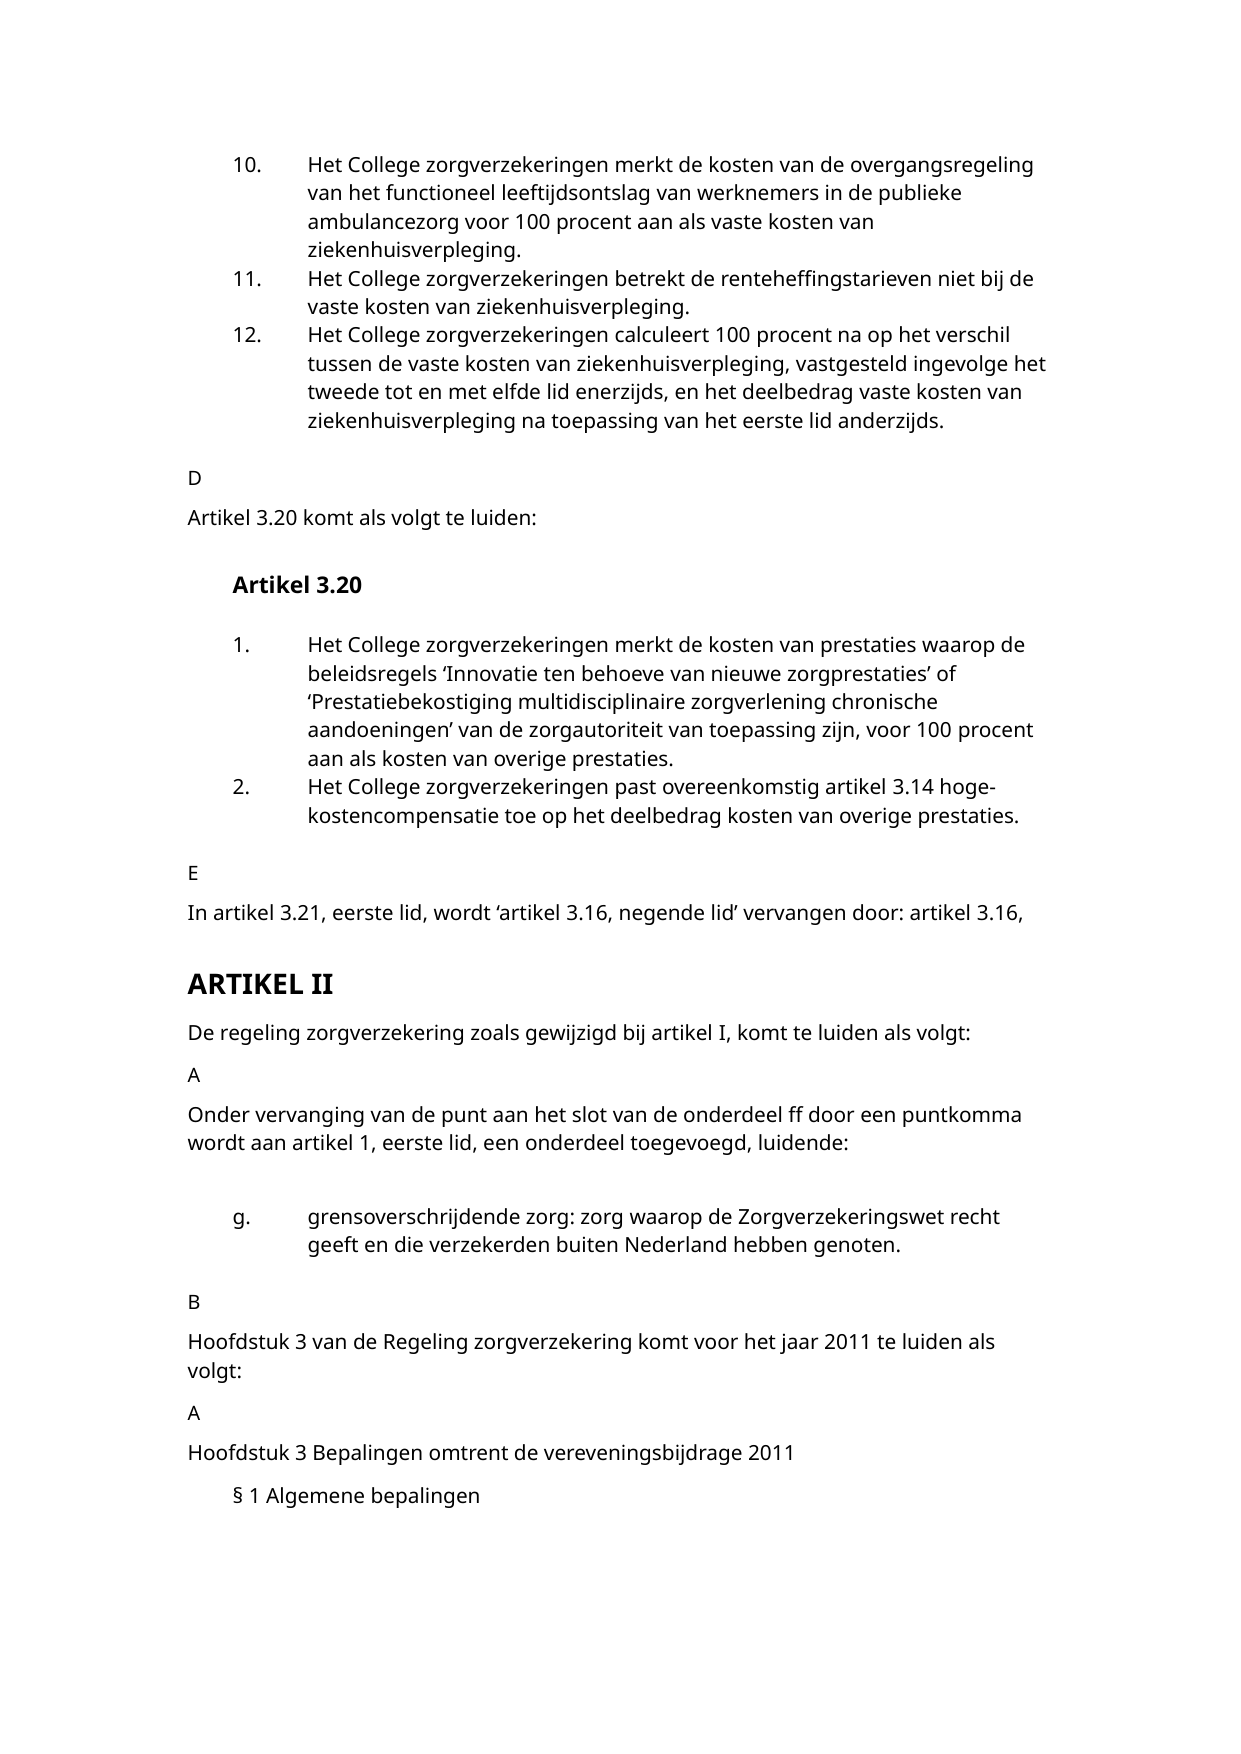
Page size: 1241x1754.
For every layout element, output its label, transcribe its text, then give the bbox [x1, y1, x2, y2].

list Het College zorgverzekeringen past overeenkomstig artikel 3.14 hoge-kostencompensatie toe op het deelbedrag kosten van overige prestaties. [232, 772, 1053, 829]
text E [187, 859, 1053, 886]
list grensoverschrijdende zorg: zorg waarop de Zorgverzekeringswet recht geeft en die verzekerden buiten Nederland hebben genoten. [232, 1202, 1053, 1259]
text In artikel 3.21, eerste lid, wordt ‘artikel 3.16, negende lid’ vervangen door: artikel 3.16, [187, 898, 1053, 927]
list Het College zorgverzekeringen merkt de kosten van de overgangsregeling van het functioneel leeftijdsontslag van werknemers in de publieke ambulancezorg voor 100 procent aan als vaste kosten van ziekenhuisverpleging. [232, 150, 1053, 264]
text De regeling zorgverzekering zoals gewijzigd bij artikel I, komt te luiden als volgt: [187, 1018, 1053, 1046]
text B [187, 1289, 1053, 1316]
text A [187, 1061, 1053, 1088]
text Onder vervanging van de punt aan het slot van de onderdeel ff door een puntkomma wordt aan artikel 1, eerste lid, een onderdeel toegevoegd, luidende: [187, 1100, 1053, 1157]
subtitle Artikel 3.20 [232, 569, 1053, 600]
text D [187, 464, 1053, 491]
text A [187, 1399, 1053, 1426]
list Het College zorgverzekeringen merkt de kosten van prestaties waarop de beleidsregels ‘Innovatie ten behoeve van nieuwe zorgprestaties’ of ‘Prestatiebekostiging multidisciplinaire zorgverlening chronische aandoeningen’ van de zorgautoriteit van toepassing zijn, voor 100 procent aan als kosten van overige prestaties. [232, 630, 1053, 772]
subtitle ARTIKEL II [187, 964, 1053, 1003]
text Hoofdstuk 3 van de Regeling zorgverzekering komt voor het jaar 2011 te luiden als volgt: [187, 1327, 1053, 1384]
subtitle § 1 Algemene bepalingen [232, 1481, 1053, 1510]
list Het College zorgverzekeringen betrekt de renteheffingstarieven niet bij de vaste kosten van ziekenhuisverpleging. [232, 264, 1053, 321]
text Artikel 3.20 komt als volgt te luiden: [187, 503, 1053, 532]
list Het College zorgverzekeringen calculeert 100 procent na op het verschil tussen de vaste kosten van ziekenhuisverpleging, vastgesteld ingevolge het tweede tot en met elfde lid enerzijds, en het deelbedrag vaste kosten van ziekenhuisverpleging na toepassing van het eerste lid anderzijds. [232, 321, 1053, 434]
text Hoofdstuk 3 Bepalingen omtrent de vereveningsbijdrage 2011 [187, 1438, 1053, 1466]
